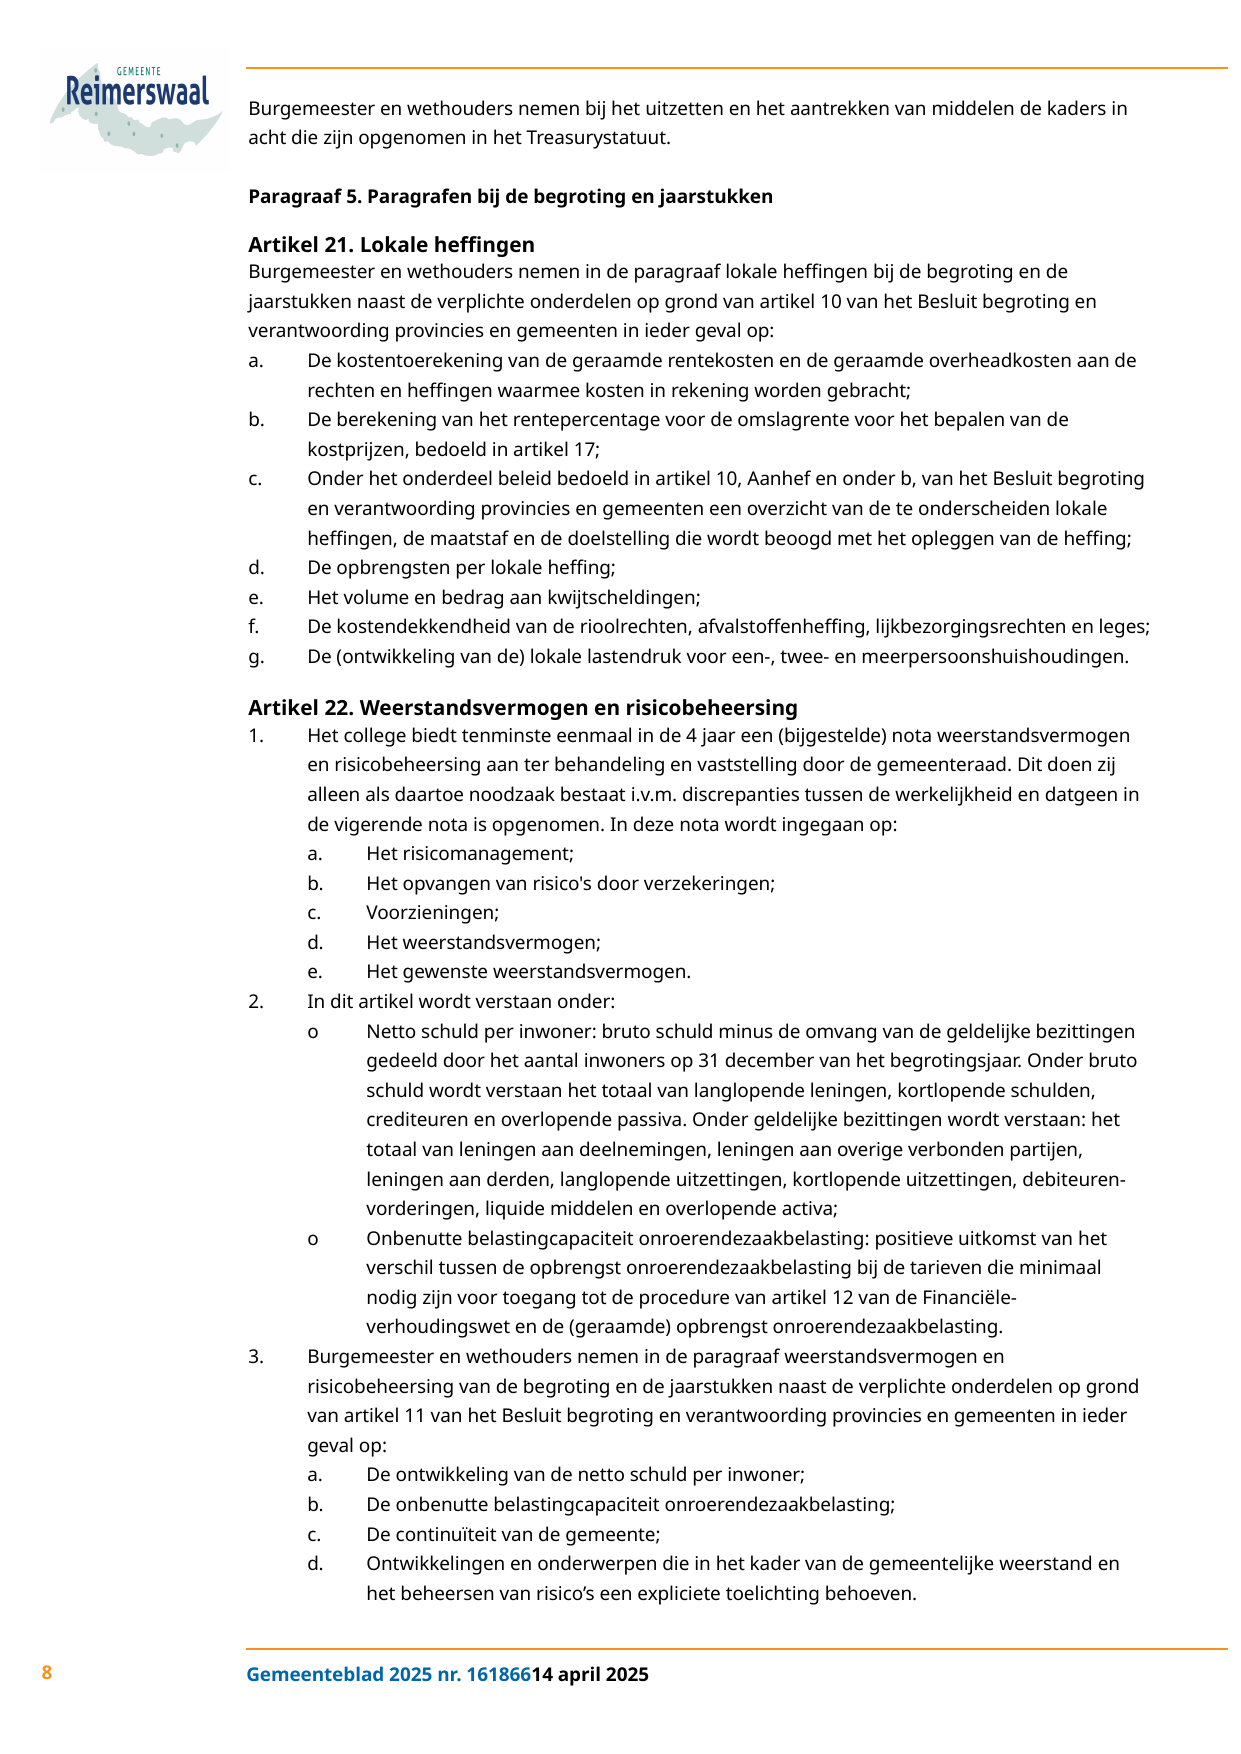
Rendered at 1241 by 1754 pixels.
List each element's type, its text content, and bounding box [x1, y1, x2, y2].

list Ontwikkelingen en onderwerpen die in het kader van de gemeentelijke weerstand en het beheersen van risico’s een expliciete toelichting behoeven. [307, 1550, 1152, 1606]
list De onbenutte belastingcapaciteit onroerendezaakbelasting; [307, 1491, 1152, 1517]
list Voorzieningen; [307, 899, 1152, 925]
text Artikel 21. Lokale heffingen [248, 230, 1152, 258]
list Het volume en bedrag aan kwijtscheldingen; [248, 584, 1152, 610]
text Burgemeester en wethouders nemen bij het uitzetten en het aantrekken van middelen de kaders in acht die zijn opgenomen in het Treasurystatuut. [248, 95, 1152, 150]
text Paragraaf 5. Paragrafen bij de begroting en jaarstukken [248, 183, 1152, 209]
list Onder het onderdeel beleid bedoeld in artikel 10, Aanhef en onder b, van het Besluit begroting en verantwoording provincies en gemeenten een overzicht van de te onderscheiden lokale heffingen, de maatstaf en de doelstelling die wordt beoogd met het opleggen van de heffing; [248, 466, 1152, 551]
list Burgemeester en wethouders nemen in de paragraaf weerstandsvermogen en risicobeheersing van de begroting en de jaarstukken naast de verplichte onderdelen op grond van artikel 11 van het Besluit begroting en verantwoording provincies en gemeenten in ieder geval op: [248, 1343, 1152, 1458]
list In dit artikel wordt verstaan onder: [248, 988, 1152, 1014]
list Het gewenste weerstandsvermogen. [307, 959, 1152, 984]
list De kostentoerekening van de geraamde rentekosten en de geraamde overheadkosten aan de rechten en heffingen waarmee kosten in rekening worden gebracht; [248, 347, 1152, 403]
list De (ontwikkeling van de) lokale lastendruk voor een-, twee- en meerpersoonshuishoudingen. [248, 643, 1152, 669]
list Onbenutte belastingcapaciteit onroerendezaakbelasting: positieve uitkomst van het verschil tussen de opbrengst onroerendezaakbelasting bij de tarieven die minimaal nodig zijn voor toegang tot de procedure van artikel 12 van de Financiële-verhoudingswet en de (geraamde) opbrengst onroerendezaakbelasting. [307, 1225, 1152, 1339]
list De berekening van het rentepercentage voor de omslagrente voor het bepalen van de kostprijzen, bedoeld in artikel 17; [248, 406, 1152, 462]
list Het risicomanagement; [307, 840, 1152, 866]
picture [41, 47, 231, 172]
list De ontwikkeling van de netto schuld per inwoner; [307, 1462, 1152, 1487]
list Het college biedt tenminste eenmaal in de 4 jaar een (bijgestelde) nota weerstandsvermogen en risicobeheersing aan ter behandeling en vaststelling door de gemeenteraad. Dit doen zij alleen als daartoe noodzaak bestaat i.v.m. discrepanties tussen de werkelijkheid en datgeen in de vigerende nota is opgenomen. In deze nota wordt ingegaan op: [248, 722, 1152, 836]
list Netto schuld per inwoner: bruto schuld minus de omvang van de geldelijke bezittingen gedeeld door het aantal inwoners op 31 december van het begrotingsjaar. Onder bruto schuld wordt verstaan het totaal van langlopende leningen, kortlopende schulden, crediteuren en overlopende passiva. Onder geldelijke bezittingen wordt verstaan: het totaal van leningen aan deelnemingen, leningen aan overige verbonden partijen, leningen aan derden, langlopende uitzettingen, kortlopende uitzettingen, debiteuren-vorderingen, liquide middelen en overlopende activa; [307, 1018, 1152, 1221]
list De continuïteit van de gemeente; [307, 1521, 1152, 1546]
text Artikel 22. Weerstandsvermogen en risicobeheersing [248, 693, 1152, 722]
list De opbrengsten per lokale heffing; [248, 554, 1152, 580]
list Het opvangen van risico's door verzekeringen; [307, 870, 1152, 896]
list De kostendekkendheid van de rioolrechten, afvalstoffenheffing, lijkbezorgingsrechten en leges; [248, 613, 1152, 639]
text Burgemeester en wethouders nemen in de paragraaf lokale heffingen bij de begroting en de jaarstukken naast de verplichte onderdelen op grond van artikel 10 van het Besluit begroting en verantwoording provincies en gemeenten in ieder geval op: [248, 258, 1152, 343]
list Het weerstandsvermogen; [307, 929, 1152, 955]
